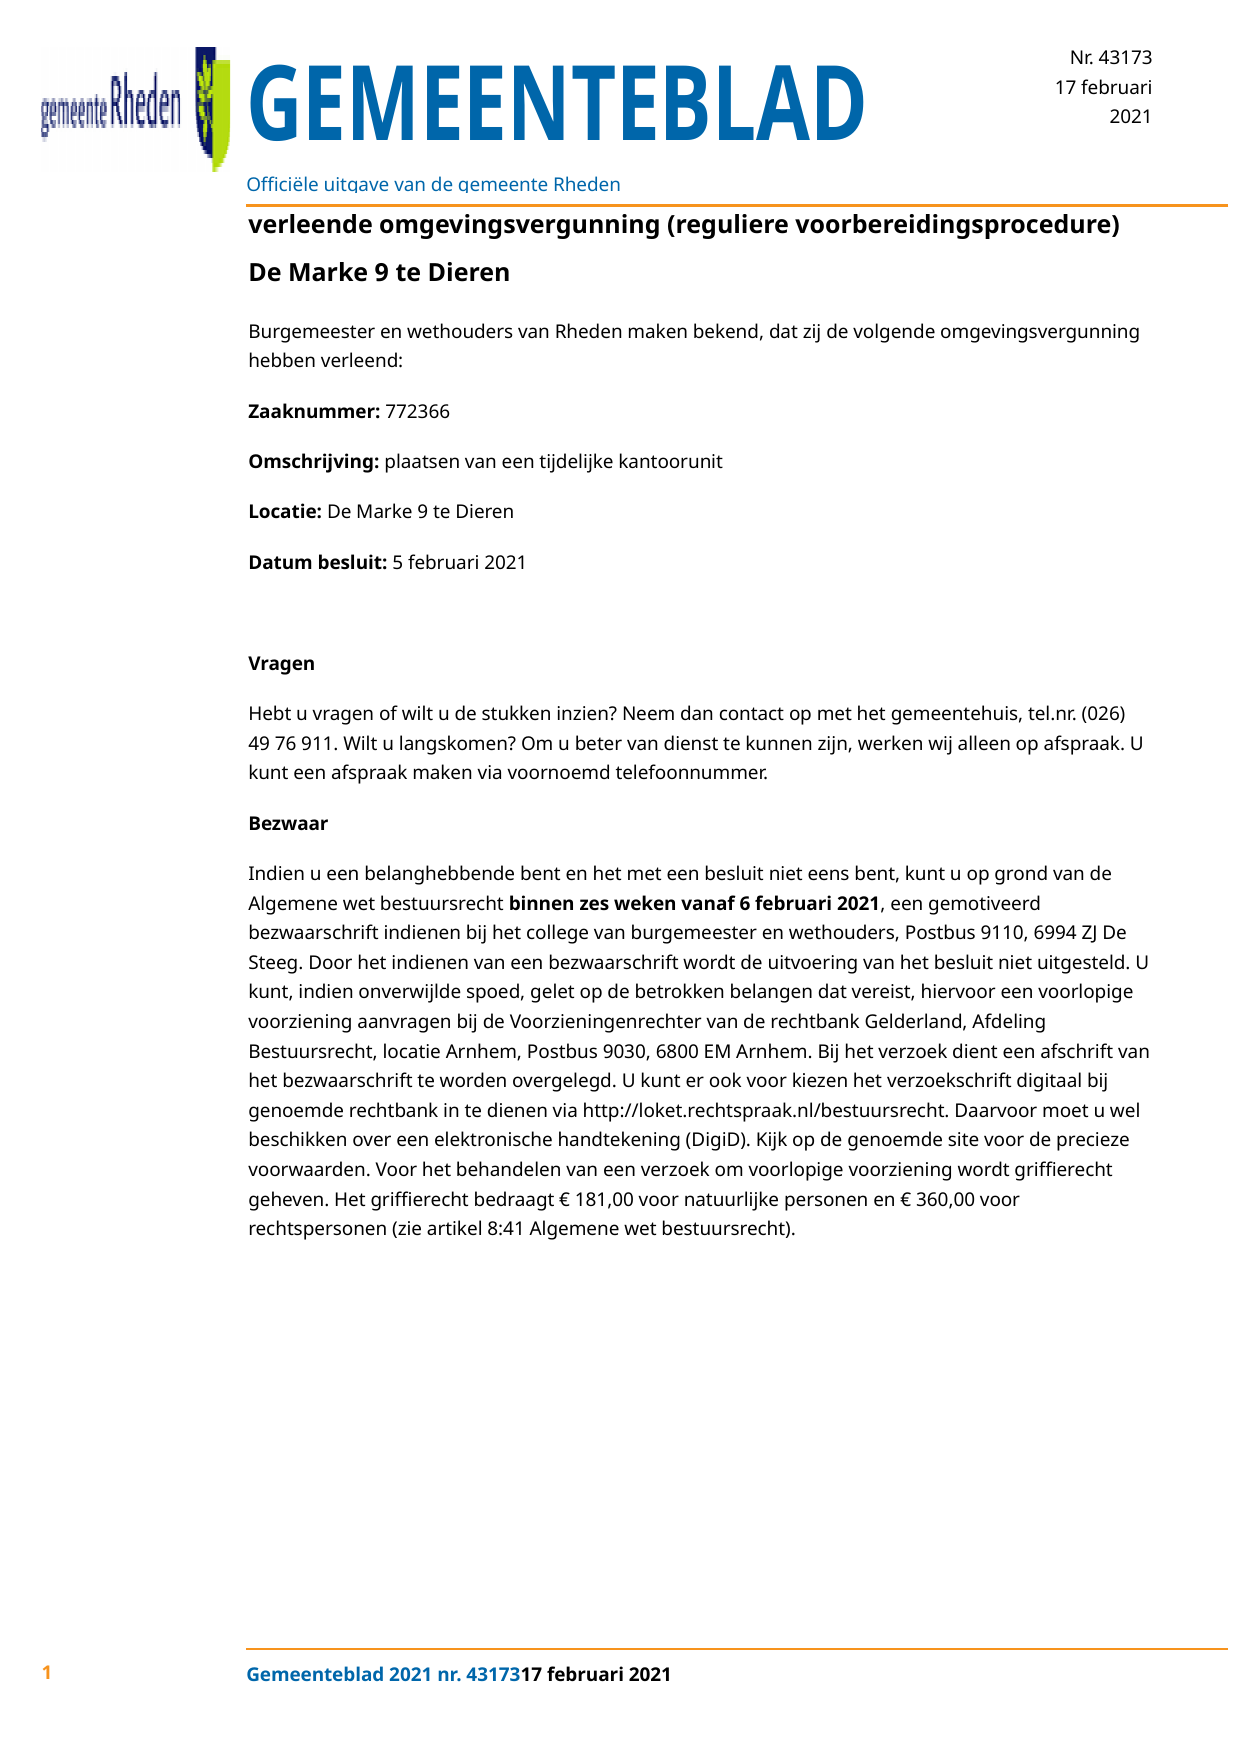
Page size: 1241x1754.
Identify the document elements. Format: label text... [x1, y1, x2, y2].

picture [41, 47, 231, 172]
text Datum besluit: 5 februari 2021 [248, 549, 1152, 575]
text Omschrijving: plaatsen van een tijdelijke kantoorunit [248, 448, 1152, 474]
text Bezwaar [248, 810, 1152, 836]
text Burgemeester en wethouders van Rheden maken bekend, dat zij de volgende omgevingsvergunning hebben verleend: [248, 318, 1152, 373]
text verleende omgevingsvergunning (reguliere voorbereidingsprocedure) De Marke 9 te Dieren [248, 207, 1152, 288]
text Zaaknummer: 772366 [248, 398, 1152, 424]
text Locatie: De Marke 9 te Dieren [248, 499, 1152, 524]
text Indien u een belanghebbende bent en het met een besluit niet eens bent, kunt u op grond van de Algemene wet bestuursrecht binnen zes weken vanaf 6 februari 2021, een gemotiveerd bezwaarschrift indienen bij het college van burgemeester en wethouders, Postbus 9110, 6994 ZJ De Steeg. Door het indienen van een bezwaarschrift wordt de uitvoering van het besluit niet uitgesteld. U kunt, indien onverwijlde spoed, gelet op de betrokken belangen dat vereist, hiervoor een voorlopige voorziening aanvragen bij de Voorzieningenrechter van de rechtbank Gelderland, Afdeling Bestuursrecht, locatie Arnhem, Postbus 9030, 6800 EM Arnhem. Bij het verzoek dient een afschrift van het bezwaarschrift te worden overgelegd. U kunt er ook voor kiezen het verzoekschrift digitaal bij genoemde rechtbank in te dienen via http://loket.rechtspraak.nl/bestuursrecht. Daarvoor moet u wel beschikken over een elektronische handtekening (DigiD). Kijk op de genoemde site voor de precieze voorwaarden. Voor het behandelen van een verzoek om voorlopige voorziening wordt griffierecht geheven. Het griffierecht bedraagt € 181,00 voor natuurlijke personen en € 360,00 voor rechtspersonen (zie artikel 8:41 Algemene wet bestuursrecht). [248, 860, 1152, 1241]
text Vragen [248, 650, 1152, 676]
text Hebt u vragen of wilt u de stukken inzien? Neem dan contact op met het gemeentehuis, tel.nr. (026) 49 76 911. Wilt u langskomen? Om u beter van dienst te kunnen zijn, werken wij alleen op afspraak. U kunt een afspraak maken via voornoemd telefoonnummer. [248, 700, 1152, 785]
